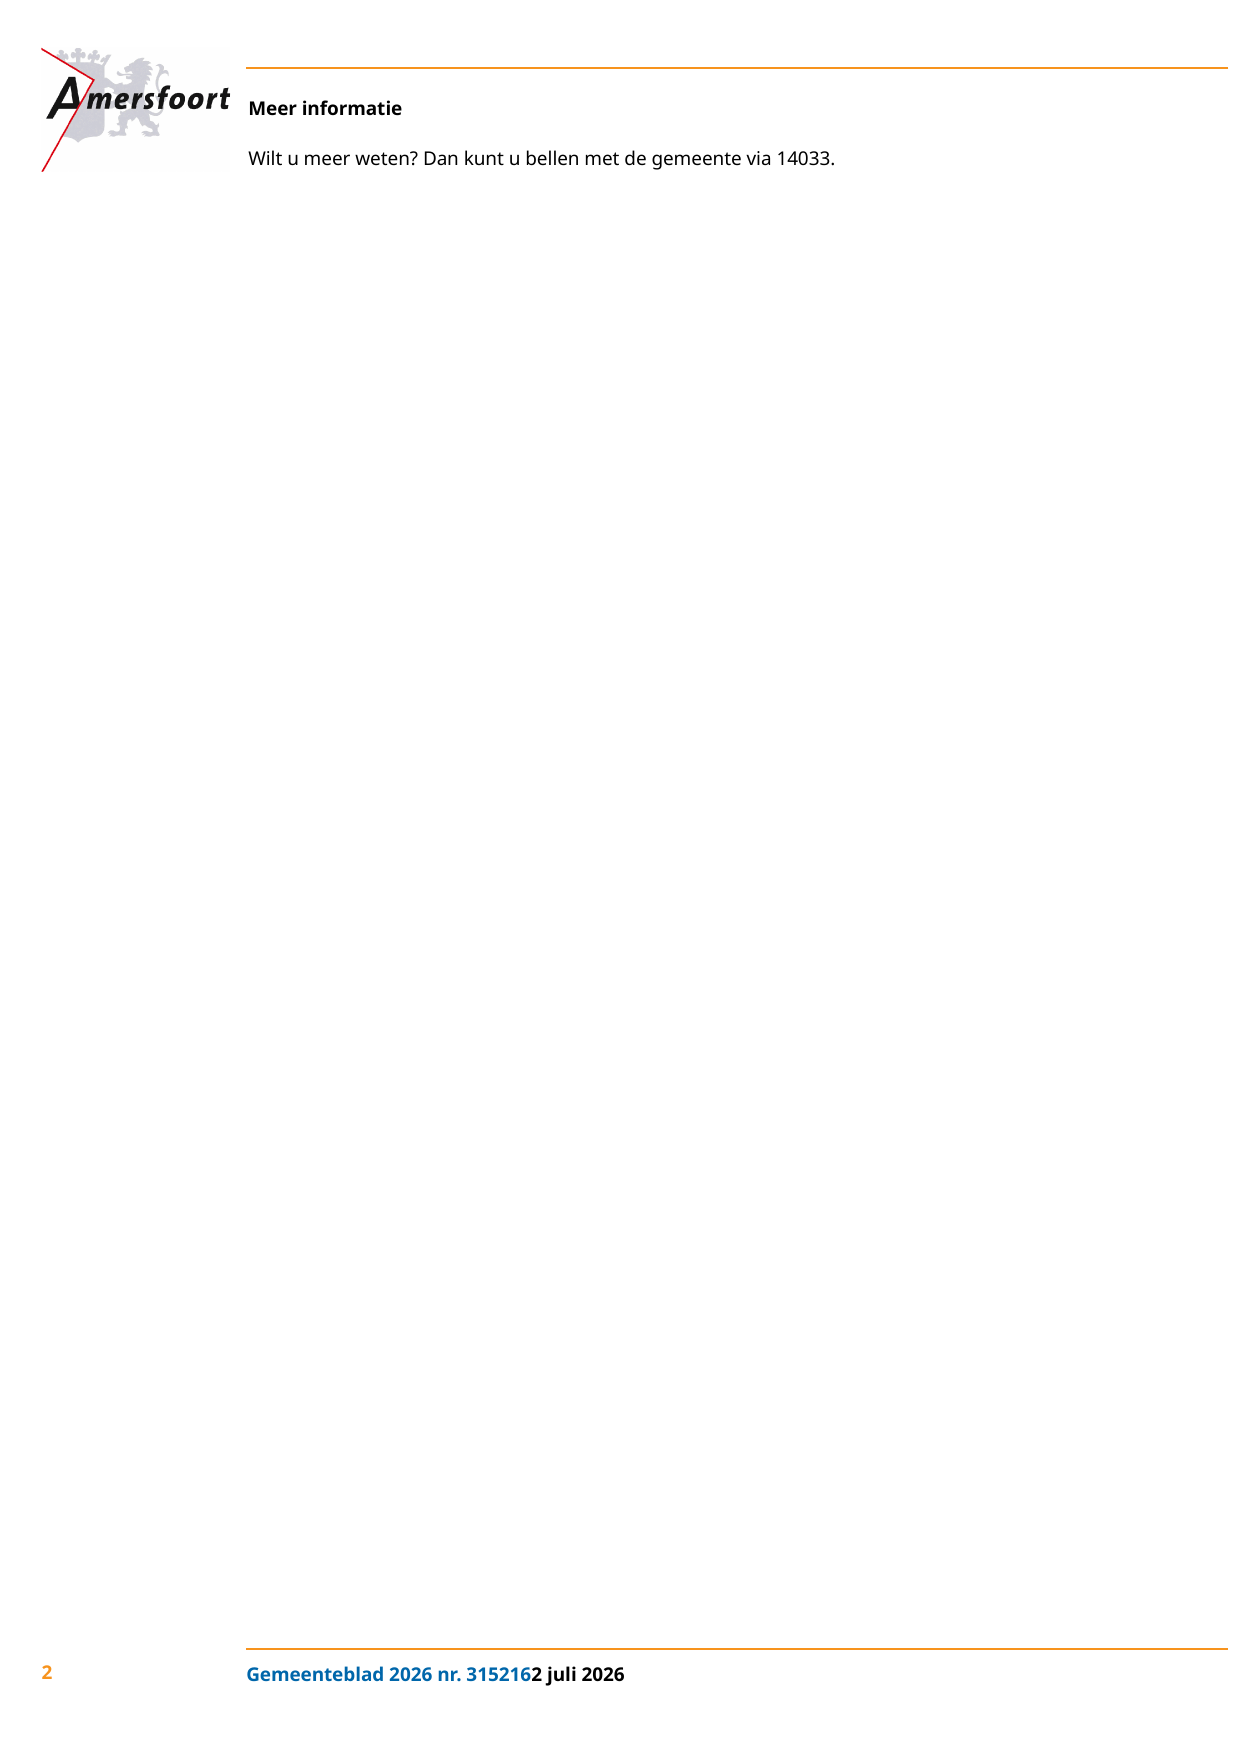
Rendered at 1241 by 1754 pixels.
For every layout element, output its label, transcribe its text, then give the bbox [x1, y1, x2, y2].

text Wilt u meer weten? Dan kunt u bellen met de gemeente via 14033. [248, 145, 1152, 171]
picture [41, 47, 231, 172]
text Meer informatie [248, 95, 1152, 121]
